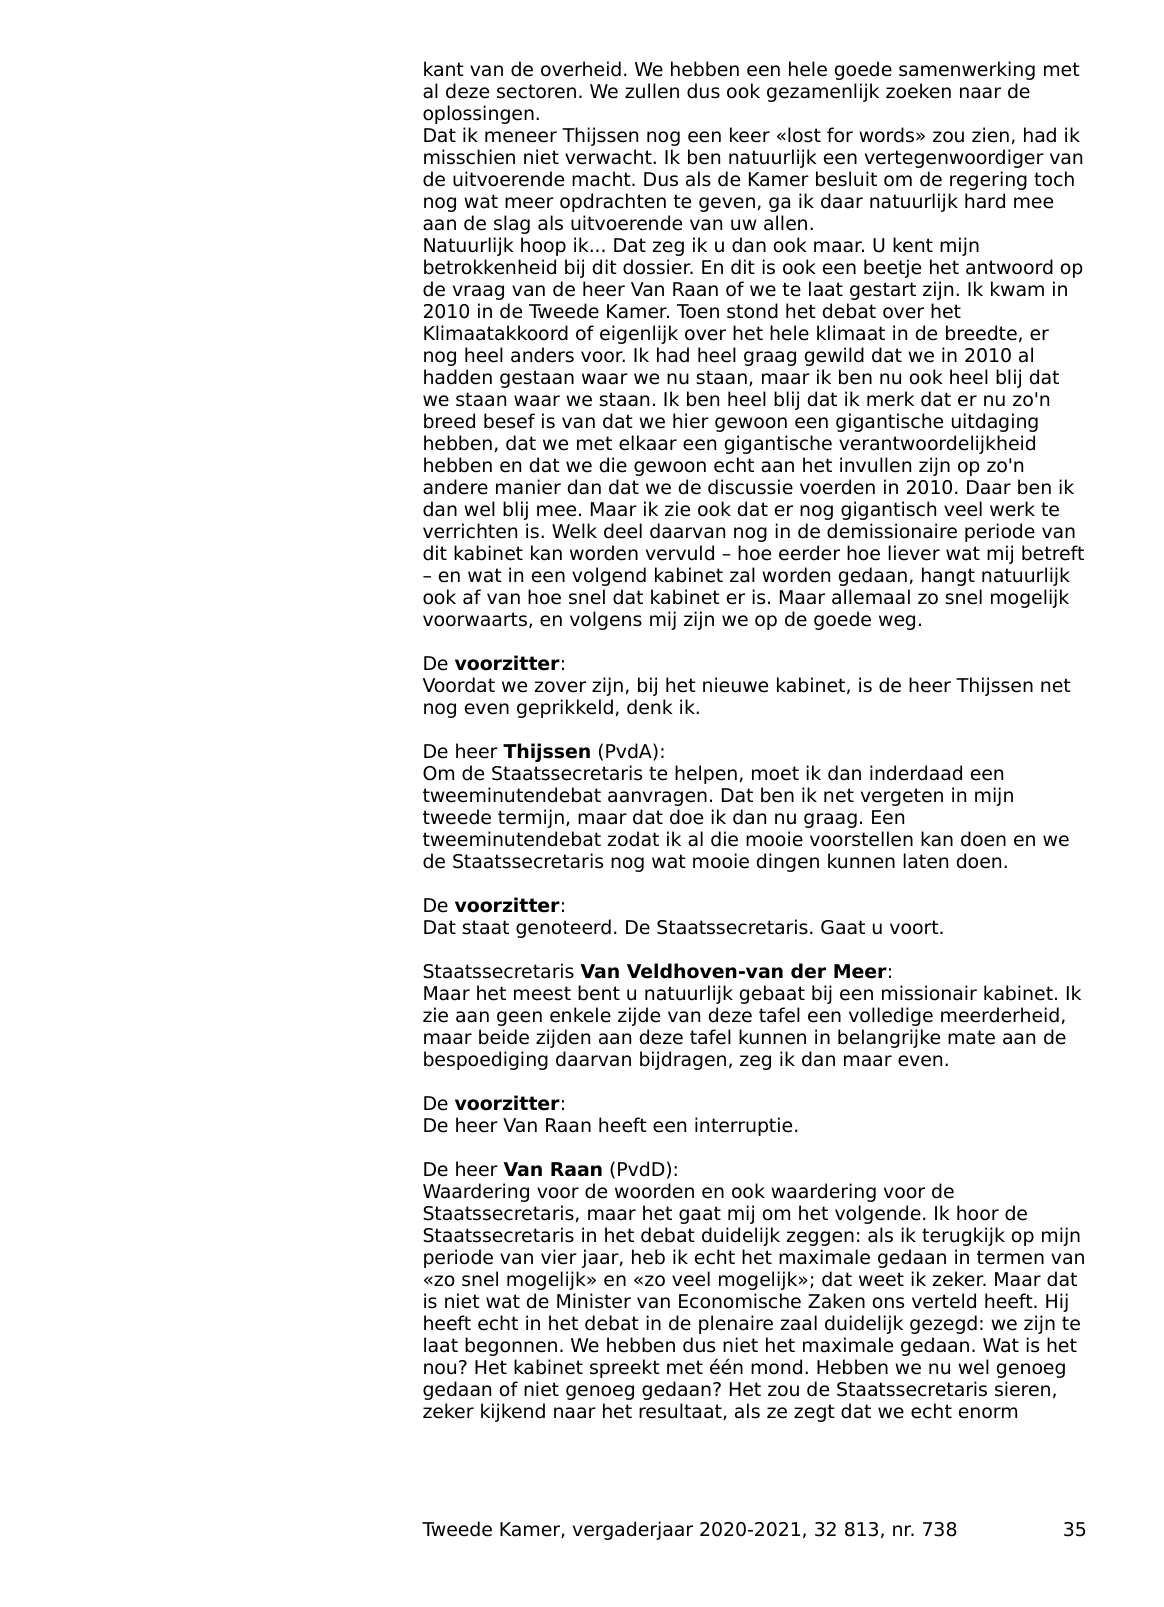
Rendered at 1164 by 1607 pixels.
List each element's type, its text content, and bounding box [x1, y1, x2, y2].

text Staatssecretaris Van Veldhoven-van der Meer: [422, 961, 1087, 983]
text Natuurlijk hoop ik... Dat zeg ik u dan ook maar. U kent mijn betrokkenheid bij dit dossier. En dit is ook een beetje het antwoord op de vraag van de heer Van Raan of we te laat gestart zijn. Ik kwam in 2010 in de Tweede Kamer. Toen stond het debat over het Klimaatakkoord of eigenlijk over het hele klimaat in de breedte, er nog heel anders voor. Ik had heel graag gewild dat we in 2010 al hadden gestaan waar we nu staan, maar ik ben nu ook heel blij dat we staan waar we staan. Ik ben heel blij dat ik merk dat er nu zo'n breed besef is van dat we hier gewoon een gigantische uitdaging hebben, dat we met elkaar een gigantische verantwoordelijkheid hebben en dat we die gewoon echt aan het invullen zijn op zo'n andere manier dan dat we de discussie voerden in 2010. Daar ben ik dan wel blij mee. Maar ik zie ook dat er nog gigantisch veel werk te verrichten is. Welk deel daarvan nog in de demissionaire periode van dit kabinet kan worden vervuld – hoe eerder hoe liever wat mij betreft – en wat in een volgend kabinet zal worden gedaan, hangt natuurlijk ook af van hoe snel dat kabinet er is. Maar allemaal zo snel mogelijk voorwaarts, en volgens mij zijn we op de goede weg. [422, 235, 1087, 631]
text Om de Staatssecretaris te helpen, moet ik dan inderdaad een tweeminutendebat aanvragen. Dat ben ik net vergeten in mijn tweede termijn, maar dat doe ik dan nu graag. Een tweeminutendebat zodat ik al die mooie voorstellen kan doen en we de Staatssecretaris nog wat mooie dingen kunnen laten doen. [422, 763, 1087, 873]
text De voorzitter: [422, 653, 1087, 675]
text De voorzitter: [422, 1093, 1087, 1115]
text De voorzitter: [422, 895, 1087, 917]
text Dat ik meneer Thijssen nog een keer «lost for words» zou zien, had ik misschien niet verwacht. Ik ben natuurlijk een vertegenwoordiger van de uitvoerende macht. Dus als de Kamer besluit om de regering toch nog wat meer opdrachten te geven, ga ik daar natuurlijk hard mee aan de slag als uitvoerende van uw allen. [422, 125, 1087, 235]
text De heer Van Raan (PvdD): [422, 1159, 1087, 1181]
text Dat staat genoteerd. De Staatssecretaris. Gaat u voort. [422, 917, 1087, 939]
text De heer Thijssen (PvdA): [422, 741, 1087, 763]
text Maar het meest bent u natuurlijk gebaat bij een missionair kabinet. Ik zie aan geen enkele zijde van deze tafel een volledige meerderheid, maar beide zijden aan deze tafel kunnen in belangrijke mate aan de bespoediging daarvan bijdragen, zeg ik dan maar even. [422, 983, 1087, 1071]
text Voordat we zover zijn, bij het nieuwe kabinet, is de heer Thijssen net nog even geprikkeld, denk ik. [422, 675, 1087, 719]
text kant van de overheid. We hebben een hele goede samenwerking met al deze sectoren. We zullen dus ook gezamenlijk zoeken naar de oplossingen. [422, 59, 1087, 125]
text Waardering voor de woorden en ook waardering voor de Staatssecretaris, maar het gaat mij om het volgende. Ik hoor de Staatssecretaris in het debat duidelijk zeggen: als ik terugkijk op mijn periode van vier jaar, heb ik echt het maximale gedaan in termen van «zo snel mogelijk» en «zo veel mogelijk»; dat weet ik zeker. Maar dat is niet wat de Minister van Economische Zaken ons verteld heeft. Hij heeft echt in het debat in de plenaire zaal duidelijk gezegd: we zijn te laat begonnen. We hebben dus niet het maximale gedaan. Wat is het nou? Het kabinet spreekt met één mond. Hebben we nu wel genoeg gedaan of niet genoeg gedaan? Het zou de Staatssecretaris sieren, zeker kijkend naar het resultaat, als ze zegt dat we echt enorm [422, 1181, 1087, 1423]
text De heer Van Raan heeft een interruptie. [422, 1115, 1087, 1137]
